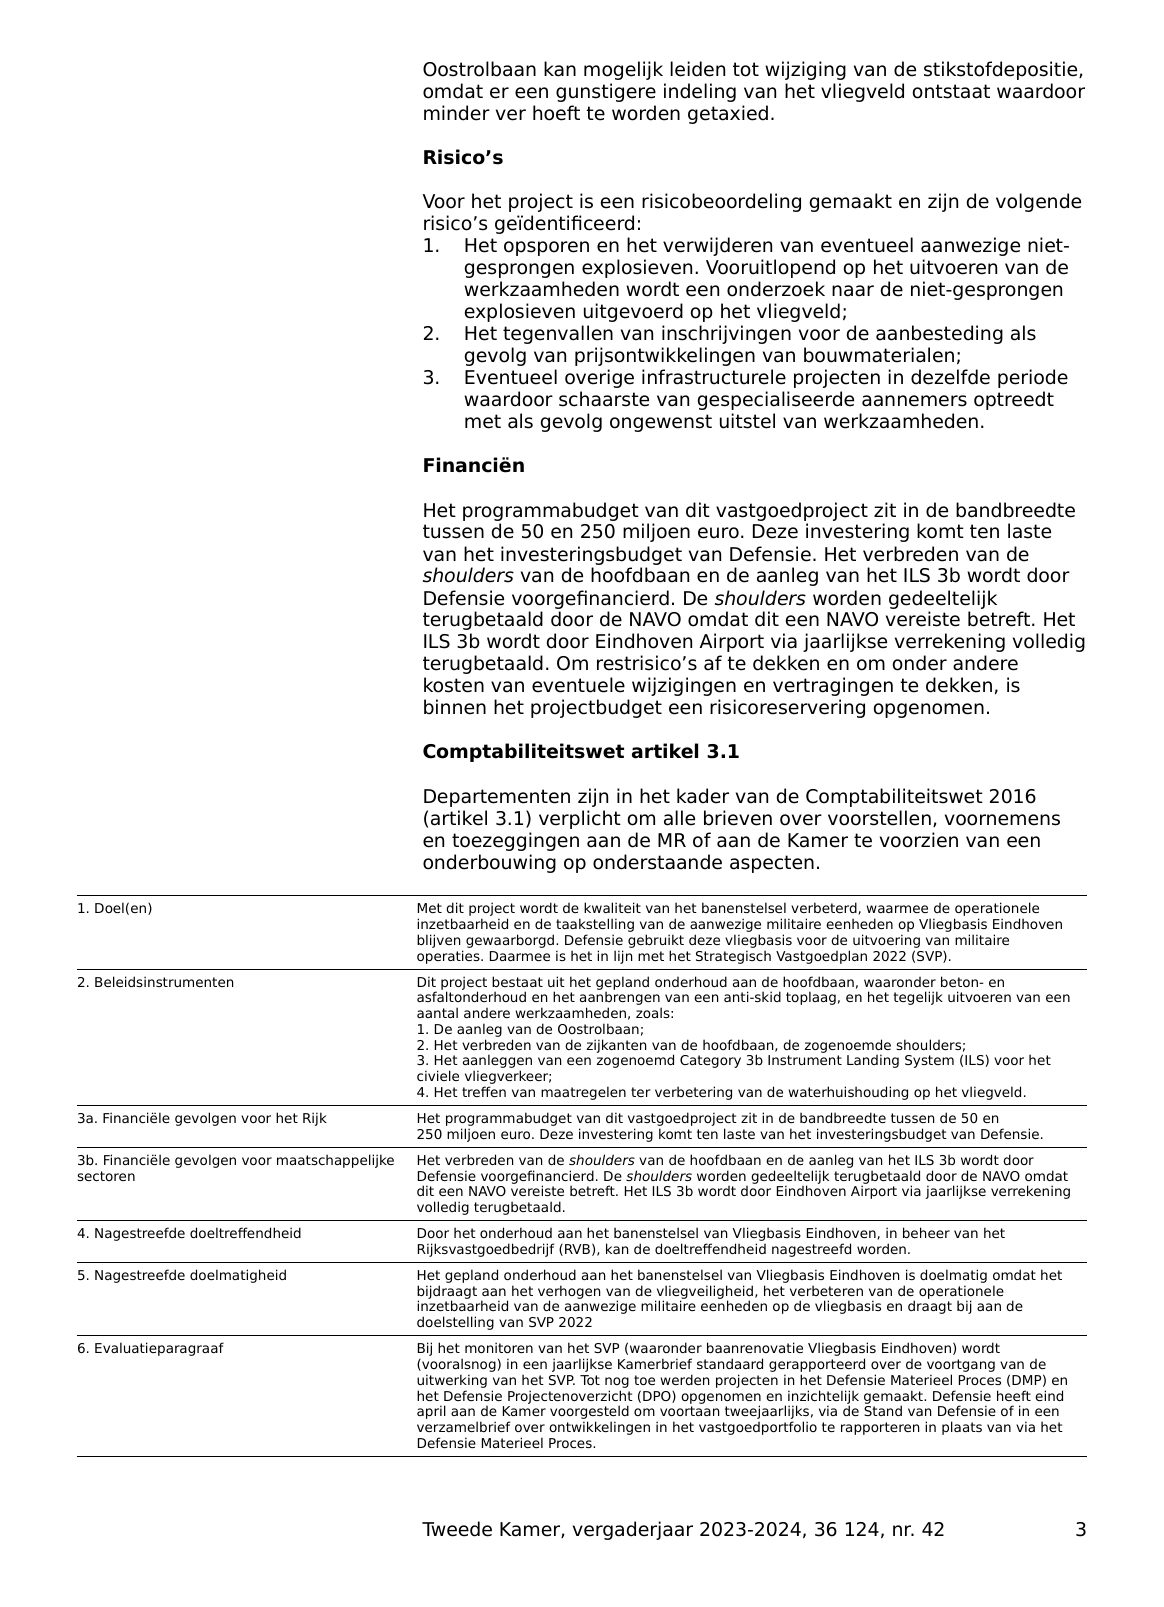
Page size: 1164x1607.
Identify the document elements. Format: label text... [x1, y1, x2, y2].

table_cell Door het onderhoud aan het banenstelsel van Vliegbasis Eindhoven, in beheer van het Rijksvastgoedbedrijf (RVB), kan de doeltreffendheid nagestreefd worden. [410, 1221, 1087, 1262]
table_cell 3a. Financiële gevolgen voor het Rijk [77, 1106, 410, 1147]
table_cell 6. Evaluatieparagraaf [77, 1336, 410, 1456]
table_header 1. Doel(en) [77, 896, 410, 969]
table_header Met dit project wordt de kwaliteit van het banenstelsel verbeterd, waarmee de operationele inzetbaarheid en de taakstelling van de aanwezige militaire eenheden op Vliegbasis Eindhoven blijven gewaarborgd. Defensie gebruikt deze vliegbasis voor de uitvoering van militaire operaties. Daarmee is het in lijn met het Strategisch Vastgoedplan 2022 (SVP). [410, 896, 1087, 969]
table_cell 2. Beleidsinstrumenten [77, 970, 410, 1105]
table_cell Dit project bestaat uit het gepland onderhoud aan de hoofdbaan, waaronder beton- en asfaltonderhoud en het aanbrengen van een anti-skid toplaag, en het tegelijk uitvoeren van een aantal andere werkzaamheden, zoals: 1. De aanleg van de Oostrolbaan; 2. Het verbreden van de zijkanten van de hoofdbaan, de zogenoemde shoulders; 3. Het aanleggen van een zogenoemd Category 3b Instrument Landing System (ILS) voor het civiele vliegverkeer; 4. Het treffen van maatregelen ter verbetering van de waterhuishouding op het vliegveld. [410, 970, 1087, 1105]
table_cell 5. Nagestreefde doelmatigheid [77, 1263, 410, 1335]
table_cell Het verbreden van de shoulders van de hoofdbaan en de aanleg van het ILS 3b wordt door Defensie voorgefinancierd. De shoulders worden gedeeltelijk terugbetaald door de NAVO omdat dit een NAVO vereiste betreft. Het ILS 3b wordt door Eindhoven Airport via jaarlijkse verrekening volledig terugbetaald. [410, 1148, 1087, 1220]
subtitle Risico’s [422, 147, 1087, 169]
text Voor het project is een risicobeoordeling gemaakt en zijn de volgende risico’s geïdentificeerd: [422, 191, 1087, 235]
text 1. Het opsporen en het verwijderen van eventueel aanwezige niet-gesprongen explosieven. Vooruitlopend op het uitvoeren van de werkzaamheden wordt een onderzoek naar de niet-gesprongen explosieven uitgevoerd op het vliegveld; [422, 235, 1087, 323]
text Departementen zijn in het kader van de Comptabiliteitswet 2016 (artikel 3.1) verplicht om alle brieven over voorstellen, voornemens en toezeggingen aan de MR of aan de Kamer te voorzien van een onderbouwing op onderstaande aspecten. [422, 786, 1087, 873]
table_cell Het programmabudget van dit vastgoedproject zit in de bandbreedte tussen de 50 en 250 miljoen euro. Deze investering komt ten laste van het investeringsbudget van Defensie. [410, 1106, 1087, 1147]
table_cell 3b. Financiële gevolgen voor maatschappelijke sectoren [77, 1148, 410, 1220]
subtitle Financiën [422, 455, 1087, 477]
text 3. Eventueel overige infrastructurele projecten in dezelfde periode waardoor schaarste van gespecialiseerde aannemers optreedt met als gevolg ongewenst uitstel van werkzaamheden. [422, 367, 1087, 433]
text Het programmabudget van dit vastgoedproject zit in de bandbreedte tussen de 50 en 250 miljoen euro. Deze investering komt ten laste van het investeringsbudget van Defensie. Het verbreden van de shoulders van de hoofdbaan en de aanleg van het ILS 3b wordt door Defensie voorgefinancierd. De shoulders worden gedeeltelijk terugbetaald door de NAVO omdat dit een NAVO vereiste betreft. Het ILS 3b wordt door Eindhoven Airport via jaarlijkse verrekening volledig terugbetaald. Om restrisico’s af te dekken en om onder andere kosten van eventuele wijzigingen en vertragingen te dekken, is binnen het projectbudget een risicoreservering opgenomen. [422, 499, 1087, 719]
table_cell Bij het monitoren van het SVP (waaronder baanrenovatie Vliegbasis Eindhoven) wordt (vooralsnog) in een jaarlijkse Kamerbrief standaard gerapporteerd over de voortgang van de uitwerking van het SVP. Tot nog toe werden projecten in het Defensie Materieel Proces (DMP) en het Defensie Projectenoverzicht (DPO) opgenomen en inzichtelijk gemaakt. Defensie heeft eind april aan de Kamer voorgesteld om voortaan tweejaarlijks, via de Stand van Defensie of in een verzamelbrief over ontwikkelingen in het vastgoedportfolio te rapporteren in plaats van via het Defensie Materieel Proces. [410, 1336, 1087, 1456]
text Oostrolbaan kan mogelijk leiden tot wijziging van de stikstofdepositie, omdat er een gunstigere indeling van het vliegveld ontstaat waardoor minder ver hoeft te worden getaxied. [422, 59, 1087, 125]
subtitle Comptabiliteitswet artikel 3.1 [422, 741, 1087, 763]
table_cell 4. Nagestreefde doeltreffendheid [77, 1221, 410, 1262]
table_cell Het gepland onderhoud aan het banenstelsel van Vliegbasis Eindhoven is doelmatig omdat het bijdraagt aan het verhogen van de vliegveiligheid, het verbeteren van de operationele inzetbaarheid van de aanwezige militaire eenheden op de vliegbasis en draagt bij aan de doelstelling van SVP 2022 [410, 1263, 1087, 1335]
text 2. Het tegenvallen van inschrijvingen voor de aanbesteding als gevolg van prijsontwikkelingen van bouwmaterialen; [422, 323, 1087, 367]
